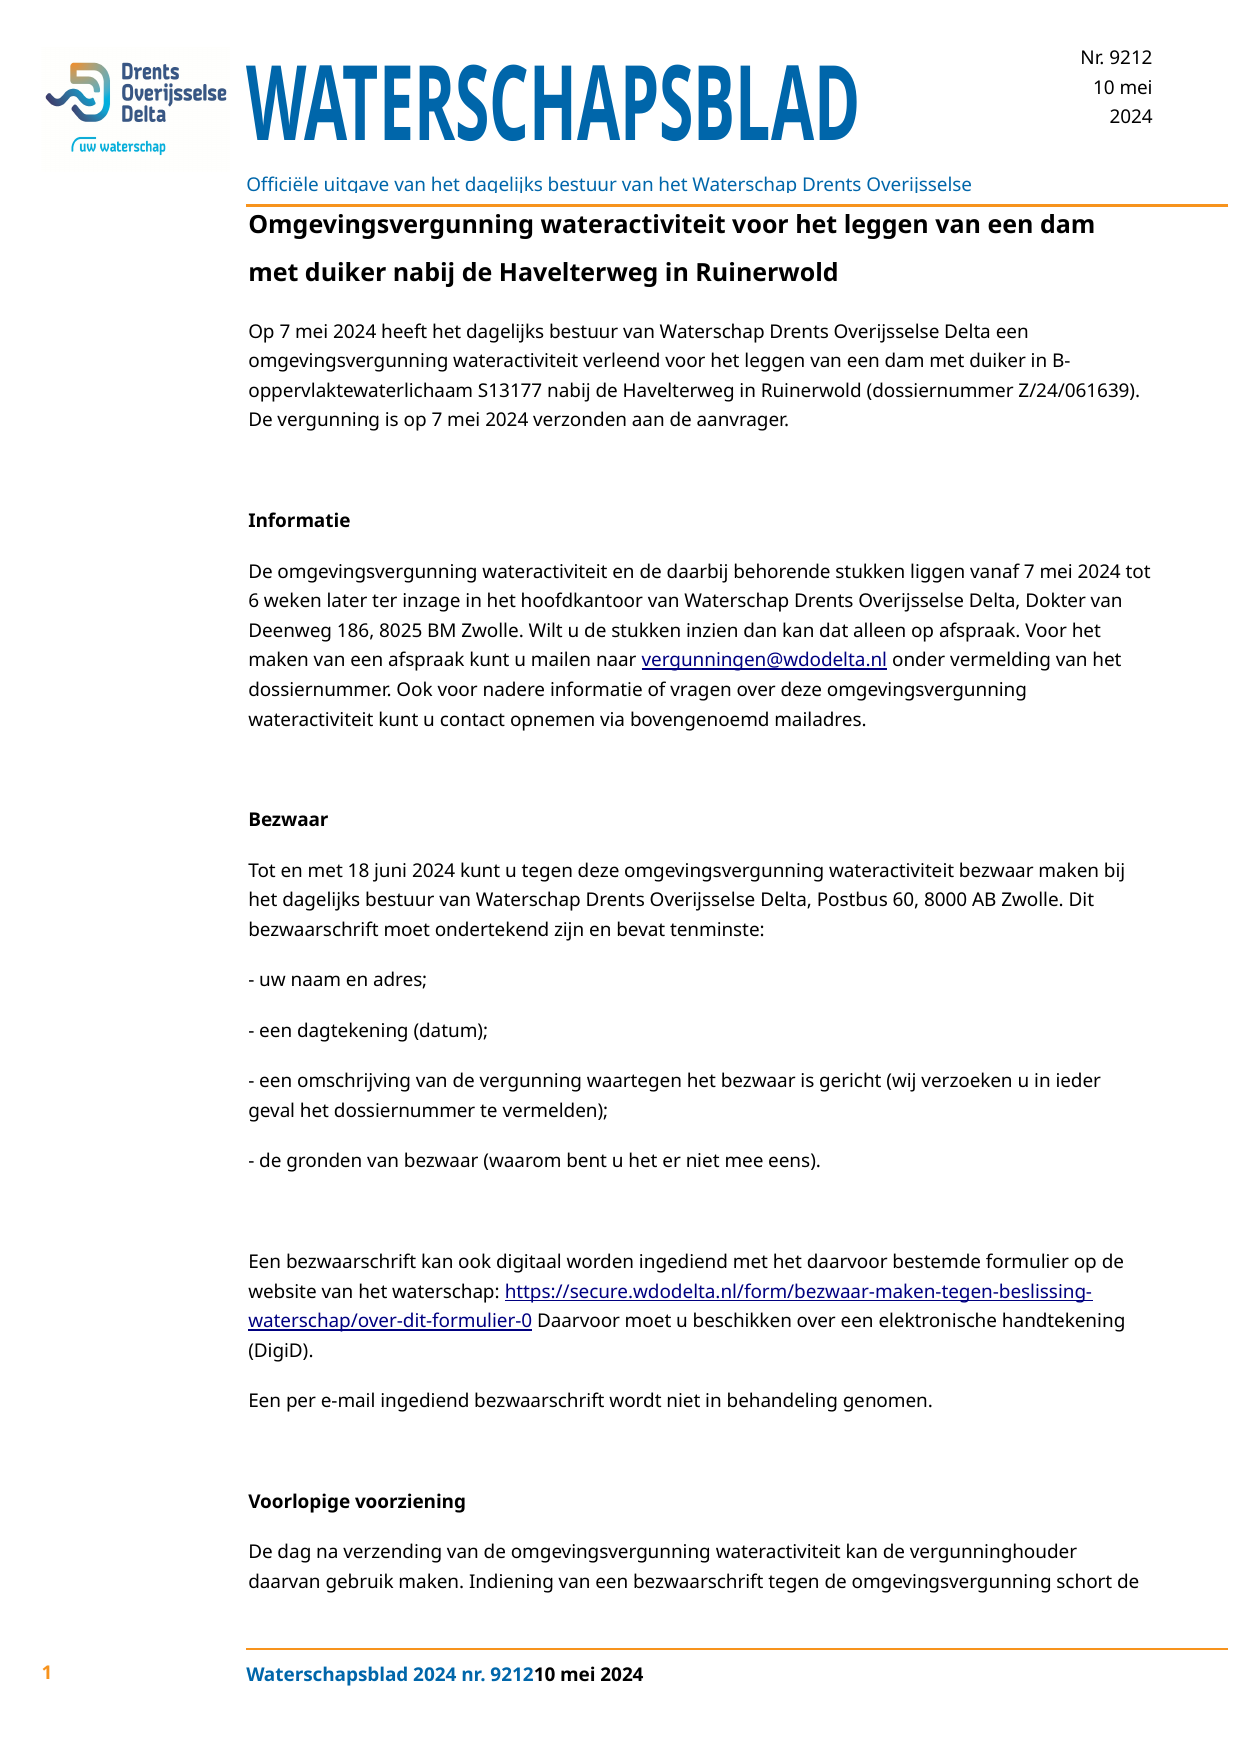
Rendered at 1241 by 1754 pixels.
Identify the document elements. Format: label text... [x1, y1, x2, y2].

text Bezwaar [248, 807, 1152, 832]
text - uw naam en adres; [248, 967, 1152, 992]
text - een omschrijving van de vergunning waartegen het bezwaar is gericht (wij verzoeken u in ieder geval het dossiernummer te vermelden); [248, 1067, 1152, 1123]
text Informatie [248, 507, 1152, 533]
text Tot en met 18 juni 2024 kunt u tegen deze omgevingsvergunning wateractiviteit bezwaar maken bij het dagelijks bestuur van Waterschap Drents Overijsselse Delta, Postbus 60, 8000 AB Zwolle. Dit bezwaarschrift moet ondertekend zijn en bevat tenminste: [248, 857, 1152, 942]
text Een bezwaarschrift kan ook digitaal worden ingediend met het daarvoor bestemde formulier op de website van het waterschap: https://secure.wdodelta.nl/form/bezwaar-maken-tegen-beslissing-waterschap/over-dit-formulier-0 Daarvoor moet u beschikken over een elektronische handtekening (DigiD). [248, 1248, 1152, 1363]
text Op 7 mei 2024 heeft het dagelijks bestuur van Waterschap Drents Overijsselse Delta een omgevingsvergunning wateractiviteit verleend voor het leggen van een dam met duiker in B-oppervlaktewaterlichaam S13177 nabij de Havelterweg in Ruinerwold (dossiernummer Z/24/061639). De vergunning is op 7 mei 2024 verzonden aan de aanvrager. [248, 318, 1152, 432]
text Een per e-mail ingediend bezwaarschrift wordt niet in behandeling genomen. [248, 1387, 1152, 1413]
picture [41, 47, 231, 172]
text De omgevingsvergunning wateractiviteit en de daarbij behorende stukken liggen vanaf 7 mei 2024 tot 6 weken later ter inzage in het hoofdkantoor van Waterschap Drents Overijsselse Delta, Dokter van Deenweg 186, 8025 BM Zwolle. Wilt u de stukken inzien dan kan dat alleen op afspraak. Voor het maken van een afspraak kunt u mailen naar vergunningen@wdodelta.nl onder vermelding van het dossiernummer. Ook voor nadere informatie of vragen over deze omgevingsvergunning wateractiviteit kunt u contact opnemen via bovengenoemd mailadres. [248, 558, 1152, 732]
text Voorlopige voorziening [248, 1488, 1152, 1514]
text - een dagtekening (datum); [248, 1017, 1152, 1043]
text - de gronden van bezwaar (waarom bent u het er niet mee eens). [248, 1147, 1152, 1173]
text De dag na verzending van de omgevingsvergunning wateractiviteit kan de vergunninghouder daarvan gebruik maken. Indiening van een bezwaarschrift tegen de omgevingsvergunning schort de [248, 1539, 1152, 1594]
text Omgevingsvergunning wateractiviteit voor het leggen van een dam met duiker nabij de Havelterweg in Ruinerwold [248, 207, 1152, 288]
